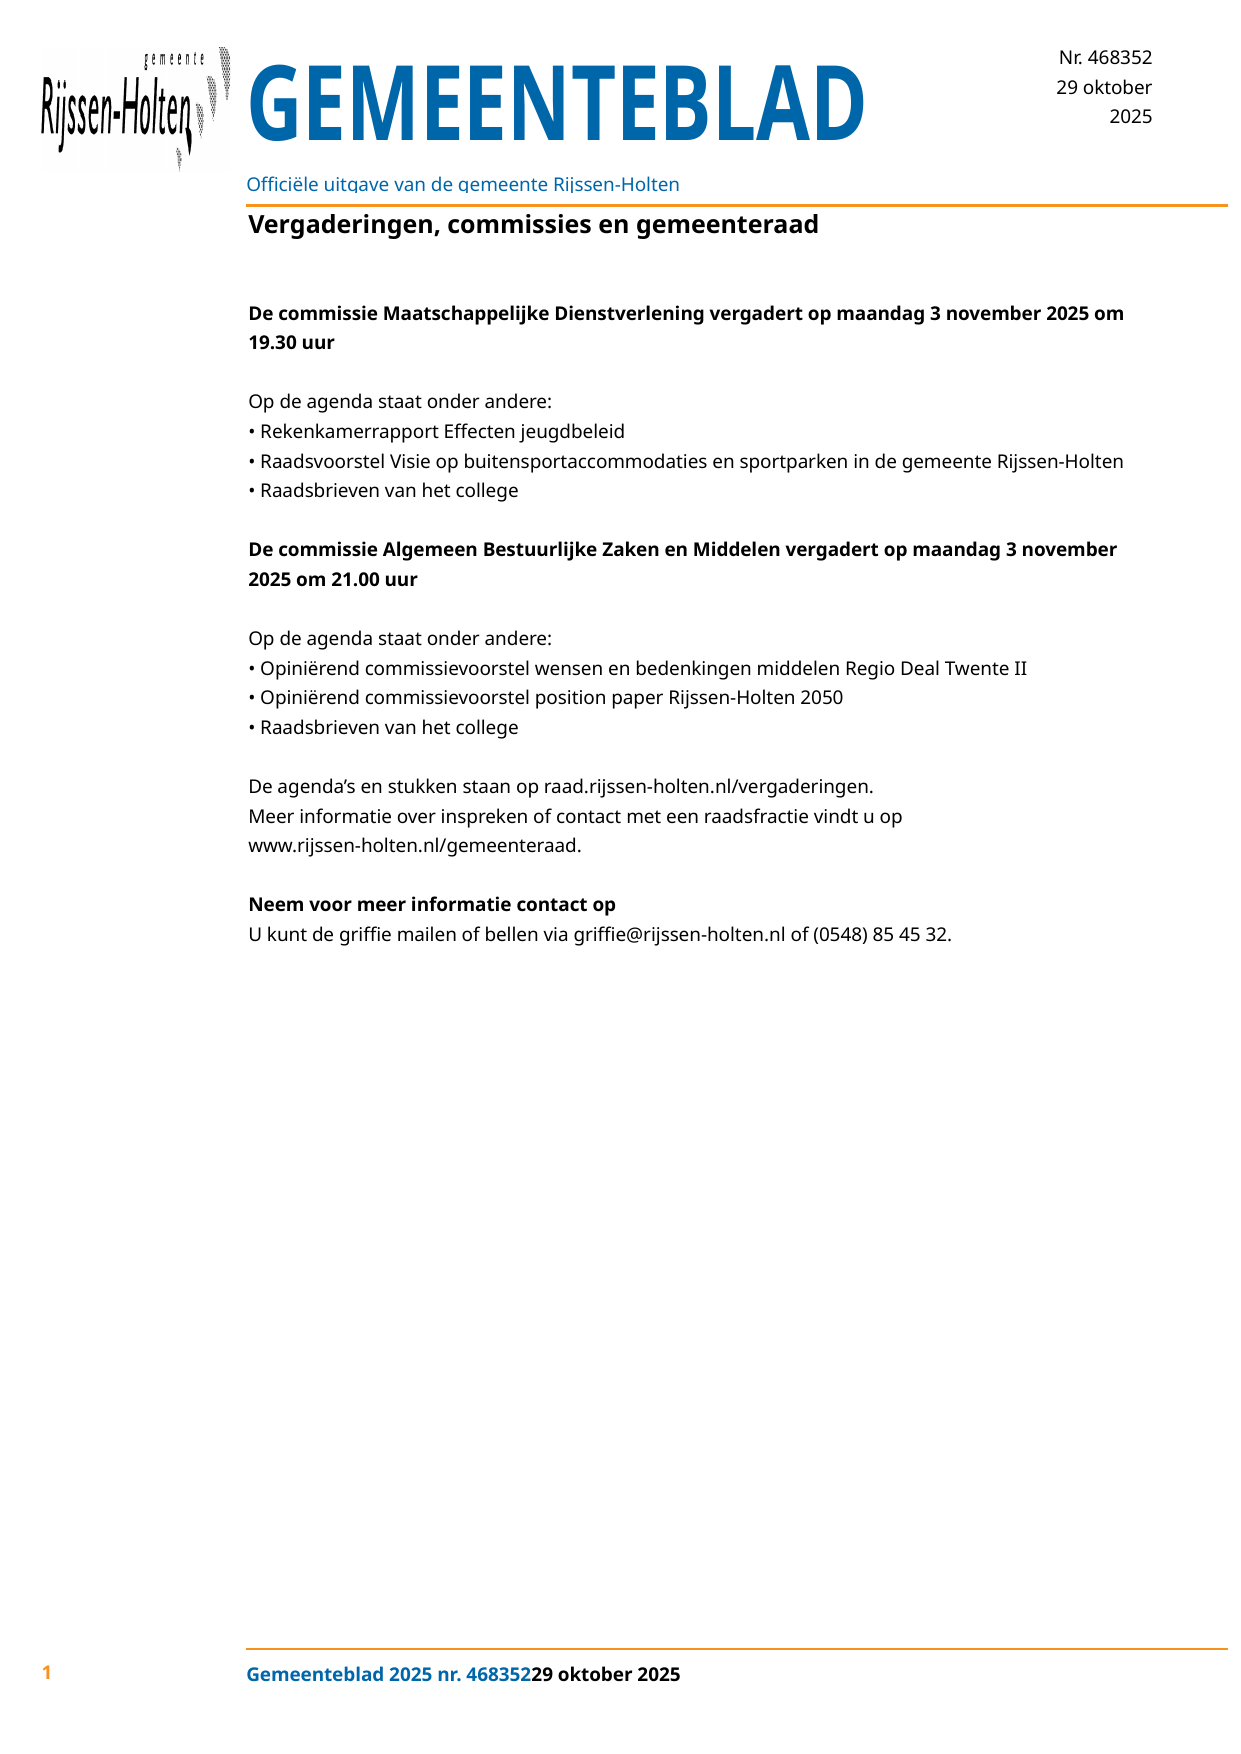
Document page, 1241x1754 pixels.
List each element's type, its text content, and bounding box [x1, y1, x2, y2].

text Op de agenda staat onder andere: [248, 389, 1152, 414]
text Vergaderingen, commissies en gemeenteraad [248, 207, 1152, 241]
text • Raadsvoorstel Visie op buitensportaccommodaties en sportparken in de gemeente Rijssen-Holten [248, 448, 1152, 473]
text Op de agenda staat onder andere: [248, 625, 1152, 651]
text Meer informatie over inspreken of contact met een raadsfractie vindt u op www.rijssen-holten.nl/gemeenteraad. [248, 803, 1152, 858]
text U kunt de griffie mailen of bellen via griffie@rijssen-holten.nl of (0548) 85 45 32. [248, 921, 1152, 947]
text De commissie Maatschappelijke Dienstverlening vergadert op maandag 3 november 2025 om 19.30 uur [248, 300, 1152, 355]
text • Opiniërend commissievoorstel wensen en bedenkingen middelen Regio Deal Twente II [248, 655, 1152, 681]
text • Raadsbrieven van het college [248, 477, 1152, 503]
text • Rekenkamerrapport Effecten jeugdbeleid [248, 418, 1152, 444]
text De commissie Algemeen Bestuurlijke Zaken en Middelen vergadert op maandag 3 november 2025 om 21.00 uur [248, 537, 1152, 592]
text Neem voor meer informatie contact op [248, 892, 1152, 917]
text • Raadsbrieven van het college [248, 714, 1152, 740]
picture [41, 47, 231, 172]
text • Opiniërend commissievoorstel position paper Rijssen-Holten 2050 [248, 684, 1152, 710]
text De agenda’s en stukken staan op raad.rijssen-holten.nl/vergaderingen. [248, 773, 1152, 799]
